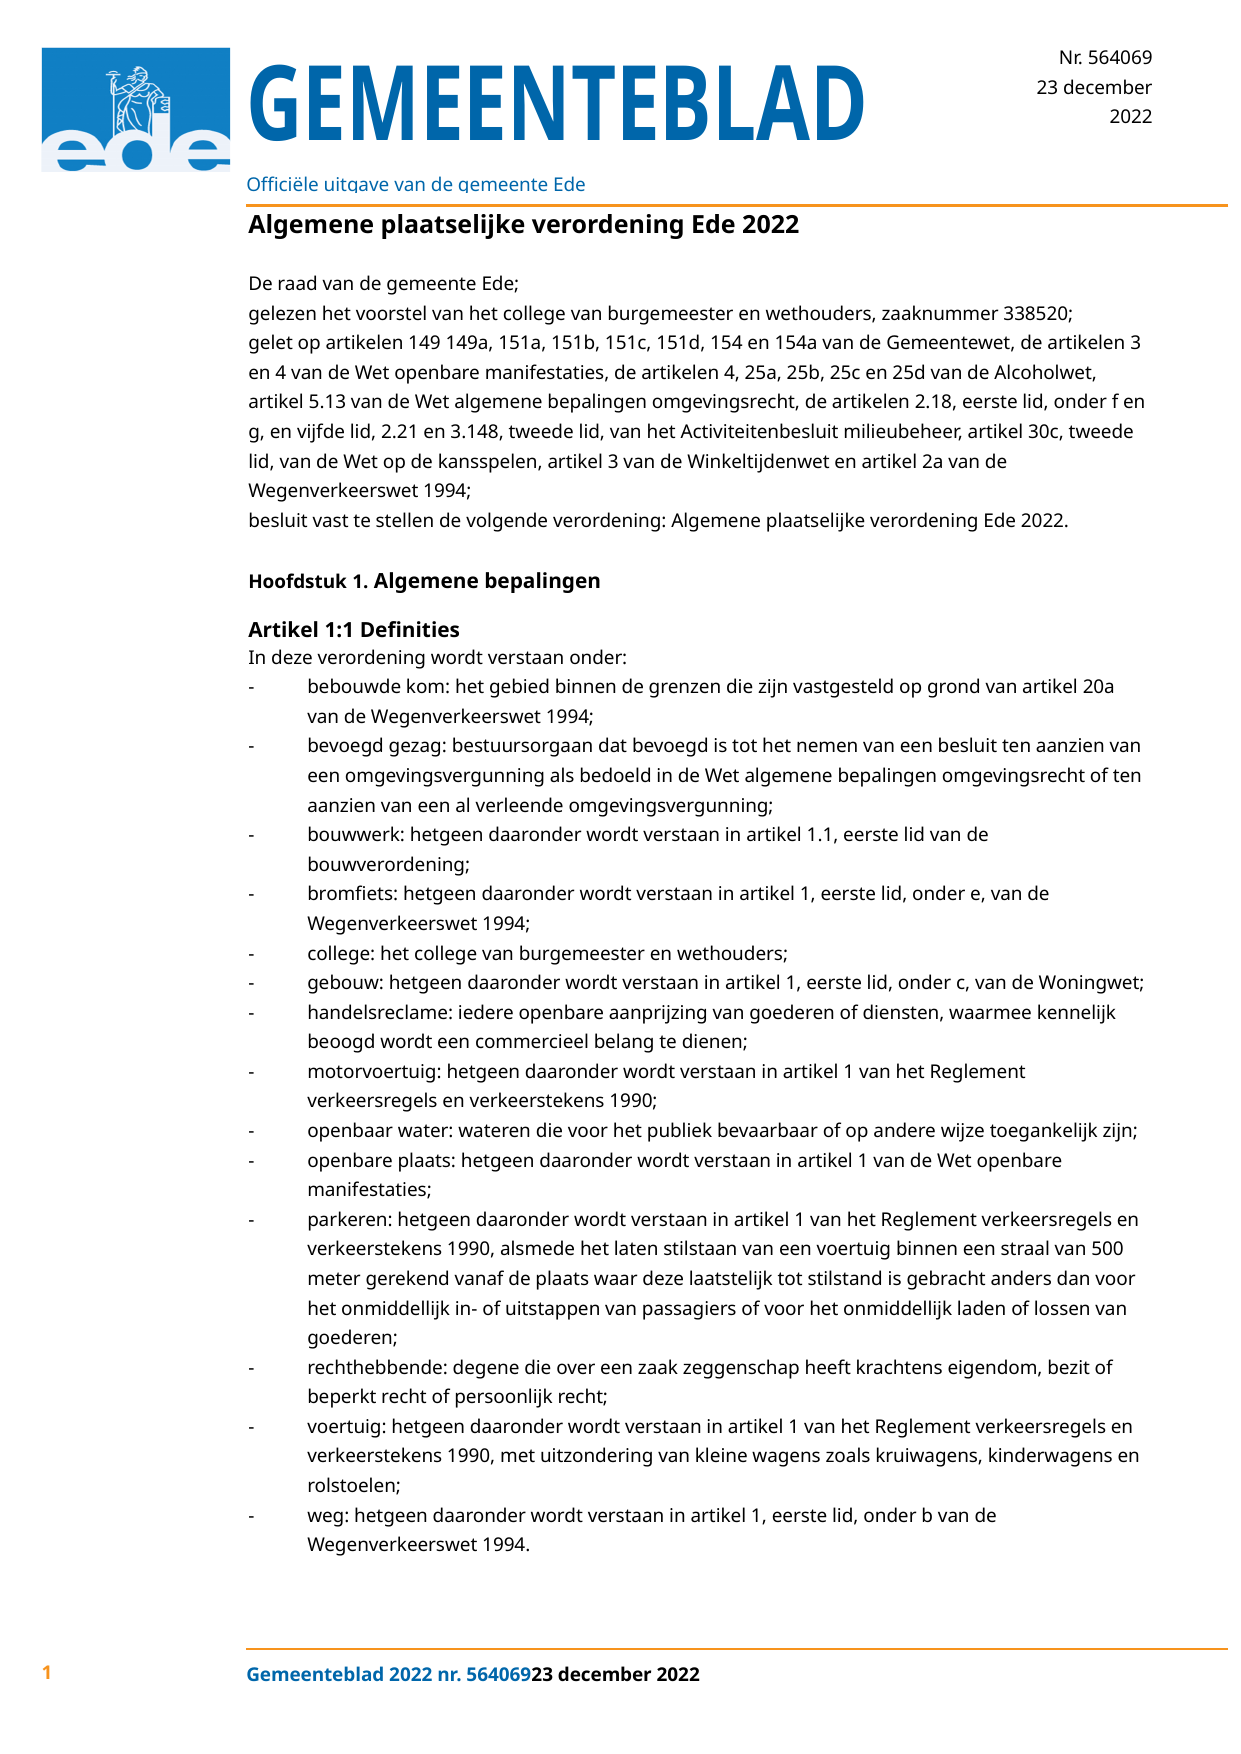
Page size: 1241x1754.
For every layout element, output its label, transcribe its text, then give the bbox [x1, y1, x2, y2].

list college: het college van burgemeester en wethouders; [248, 940, 1152, 965]
list parkeren: hetgeen daaronder wordt verstaan in artikel 1 van het Reglement verkeersregels en verkeerstekens 1990, alsmede het laten stilstaan van een voertuig binnen een straal van 500 meter gerekend vanaf de plaats waar deze laatstelijk tot stilstand is gebracht anders dan voor het onmiddellijk in- of uitstappen van passagiers of voor het onmiddellijk laden of lossen van goederen; [248, 1206, 1152, 1350]
picture [41, 47, 231, 172]
list bevoegd gezag: bestuursorgaan dat bevoegd is tot het nemen van een besluit ten aanzien van een omgevingsvergunning als bedoeld in de Wet algemene bepalingen omgevingsrecht of ten aanzien van een al verleende omgevingsvergunning; [248, 733, 1152, 817]
list openbare plaats: hetgeen daaronder wordt verstaan in artikel 1 van de Wet openbare manifestaties; [248, 1147, 1152, 1202]
list motorvoertuig: hetgeen daaronder wordt verstaan in artikel 1 van het Reglement verkeersregels en verkeerstekens 1990; [248, 1058, 1152, 1113]
list openbaar water: wateren die voor het publiek bevaarbaar of op andere wijze toegankelijk zijn; [248, 1117, 1152, 1143]
text besluit vast te stellen de volgende verordening: Algemene plaatselijke verordening Ede 2022. [248, 507, 1152, 533]
text gelezen het voorstel van het college van burgemeester en wethouders, zaaknummer 338520; [248, 300, 1152, 326]
list bromfiets: hetgeen daaronder wordt verstaan in artikel 1, eerste lid, onder e, van de Wegenverkeerswet 1994; [248, 881, 1152, 936]
text De raad van de gemeente Ede; [248, 270, 1152, 296]
list voertuig: hetgeen daaronder wordt verstaan in artikel 1 van het Reglement verkeersregels en verkeerstekens 1990, met uitzondering van kleine wagens zoals kruiwagens, kinderwagens en rolstoelen; [248, 1413, 1152, 1498]
list rechthebbende: degene die over een zaak zeggenschap heeft krachtens eigendom, bezit of beperkt recht of persoonlijk recht; [248, 1354, 1152, 1409]
text In deze verordening wordt verstaan onder: [248, 644, 1152, 669]
list gebouw: hetgeen daaronder wordt verstaan in artikel 1, eerste lid, onder c, van de Woningwet; [248, 969, 1152, 995]
list bebouwde kom: het gebied binnen de grenzen die zijn vastgesteld op grond van artikel 20a van de Wegenverkeerswet 1994; [248, 673, 1152, 729]
text Hoofdstuk 1. Algemene bepalingen [248, 566, 1152, 594]
text Artikel 1:1 Definities [248, 615, 1152, 644]
text gelet op artikelen 149 149a, 151a, 151b, 151c, 151d, 154 en 154a van de Gemeentewet, de artikelen 3 en 4 van de Wet openbare manifestaties, de artikelen 4, 25a, 25b, 25c en 25d van de Alcoholwet, artikel 5.13 van de Wet algemene bepalingen omgevingsrecht, de artikelen 2.18, eerste lid, onder f en g, en vijfde lid, 2.21 en 3.148, tweede lid, van het Activiteitenbesluit milieubeheer, artikel 30c, tweede lid, van de Wet op de kansspelen, artikel 3 van de Winkeltijdenwet en artikel 2a van de Wegenverkeerswet 1994; [248, 329, 1152, 503]
list handelsreclame: iedere openbare aanprijzing van goederen of diensten, waarmee kennelijk beoogd wordt een commercieel belang te dienen; [248, 999, 1152, 1054]
list bouwwerk: hetgeen daaronder wordt verstaan in artikel 1.1, eerste lid van de bouwverordening; [248, 821, 1152, 877]
list weg: hetgeen daaronder wordt verstaan in artikel 1, eerste lid, onder b van de Wegenverkeerswet 1994. [248, 1502, 1152, 1557]
text Algemene plaatselijke verordening Ede 2022 [248, 207, 1152, 241]
